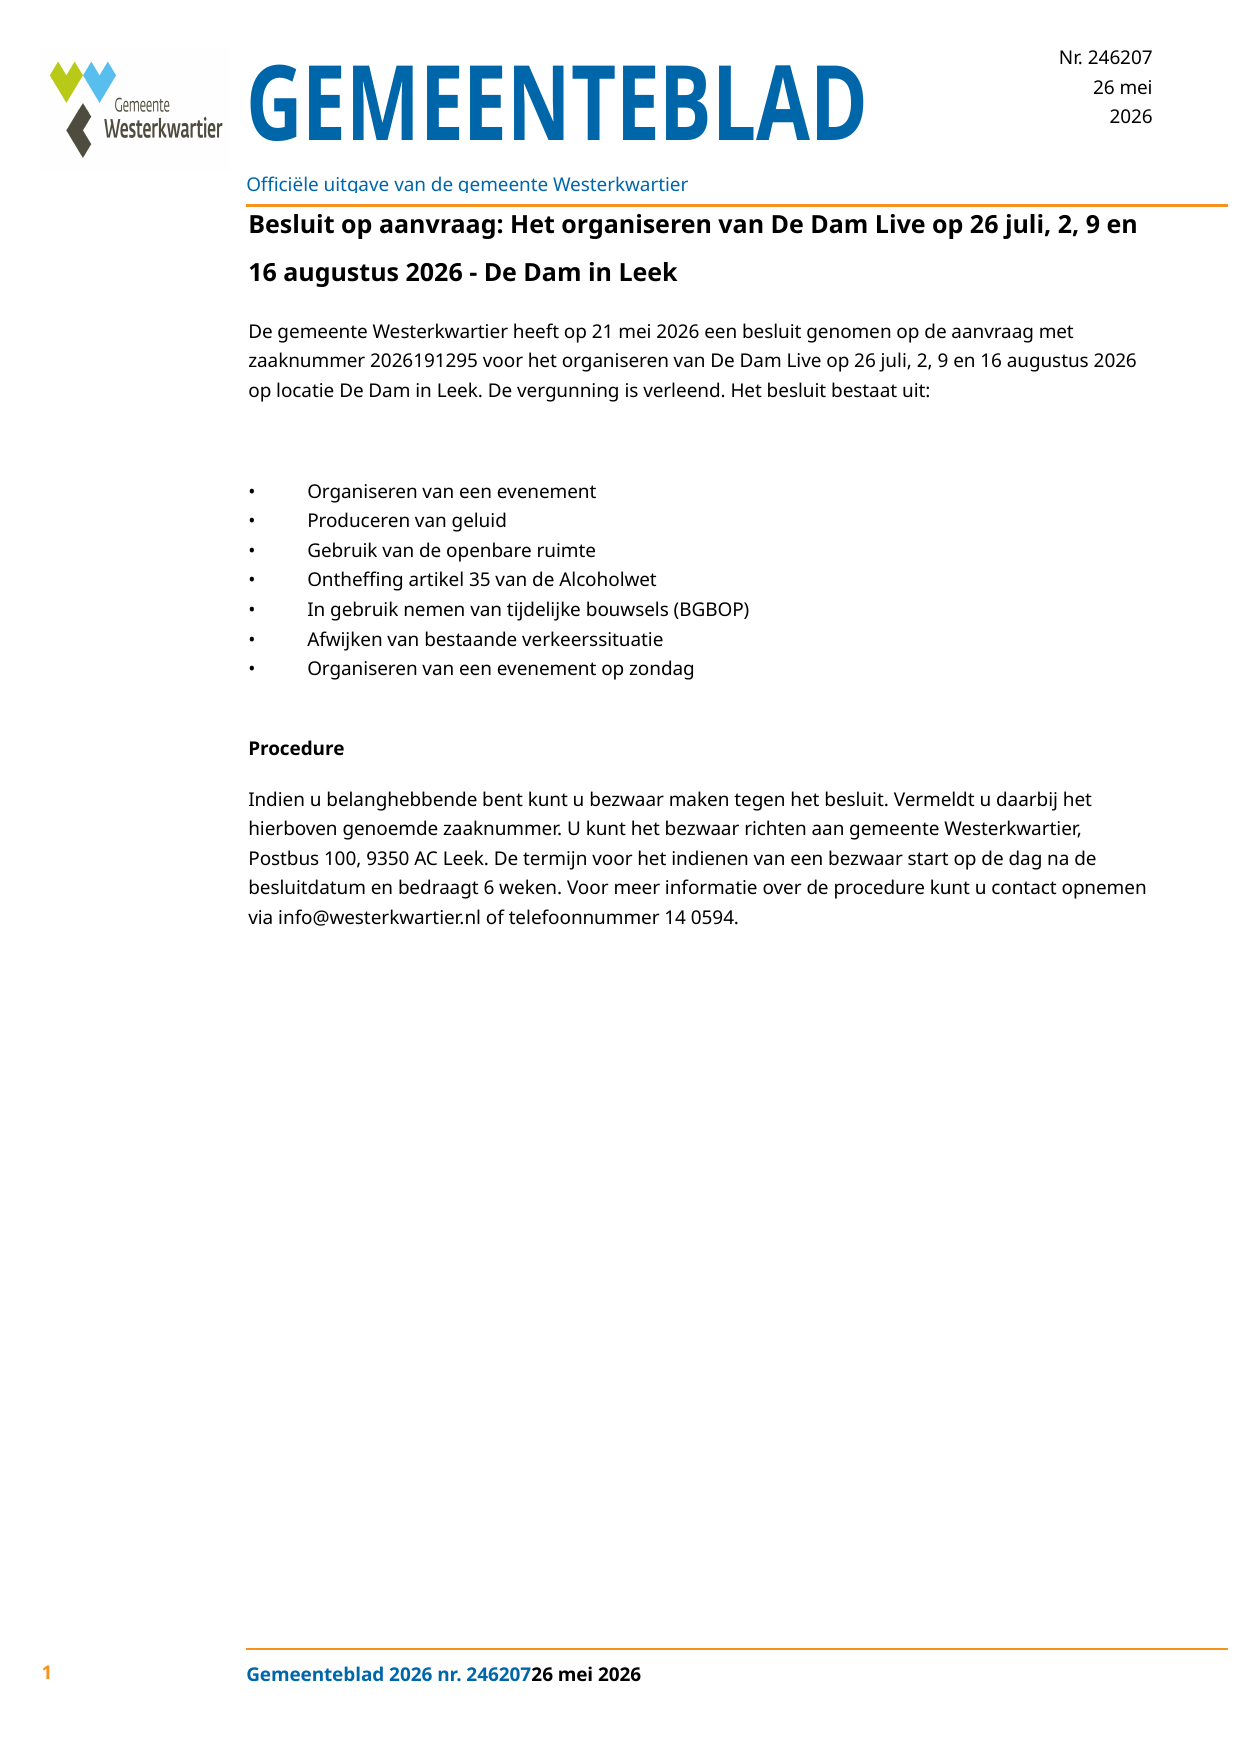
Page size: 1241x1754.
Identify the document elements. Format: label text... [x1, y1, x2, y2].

list Gebruik van de openbare ruimte [248, 537, 1152, 563]
text Indien u belanghebbende bent kunt u bezwaar maken tegen het besluit. Vermeldt u daarbij het hierboven genoemde zaaknummer. U kunt het bezwaar richten aan gemeente Westerkwartier, Postbus 100, 9350 AC Leek. De termijn voor het indienen van een bezwaar start op de dag na de besluitdatum en bedraagt 6 weken. Voor meer informatie over de procedure kunt u contact opnemen via info@westerkwartier.nl of telefoonnummer 14 0594. [248, 786, 1152, 930]
list Produceren van geluid [248, 507, 1152, 533]
list Ontheffing artikel 35 van de Alcoholwet [248, 567, 1152, 592]
text De gemeente Westerkwartier heeft op 21 mei 2026 een besluit genomen op de aanvraag met zaaknummer 2026191295 voor het organiseren van De Dam Live op 26 juli, 2, 9 en 16 augustus 2026 op locatie De Dam in Leek. De vergunning is verleend. Het besluit bestaat uit: [248, 318, 1152, 403]
list Organiseren van een evenement [248, 478, 1152, 504]
list Organiseren van een evenement op zondag [248, 655, 1152, 681]
text Besluit op aanvraag: Het organiseren van De Dam Live op 26 juli, 2, 9 en 16 augustus 2026 - De Dam in Leek [248, 207, 1152, 288]
text Procedure [248, 735, 1152, 761]
picture [41, 47, 231, 172]
list Afwijken van bestaande verkeerssituatie [248, 626, 1152, 652]
list In gebruik nemen van tijdelijke bouwsels (BGBOP) [248, 596, 1152, 622]
